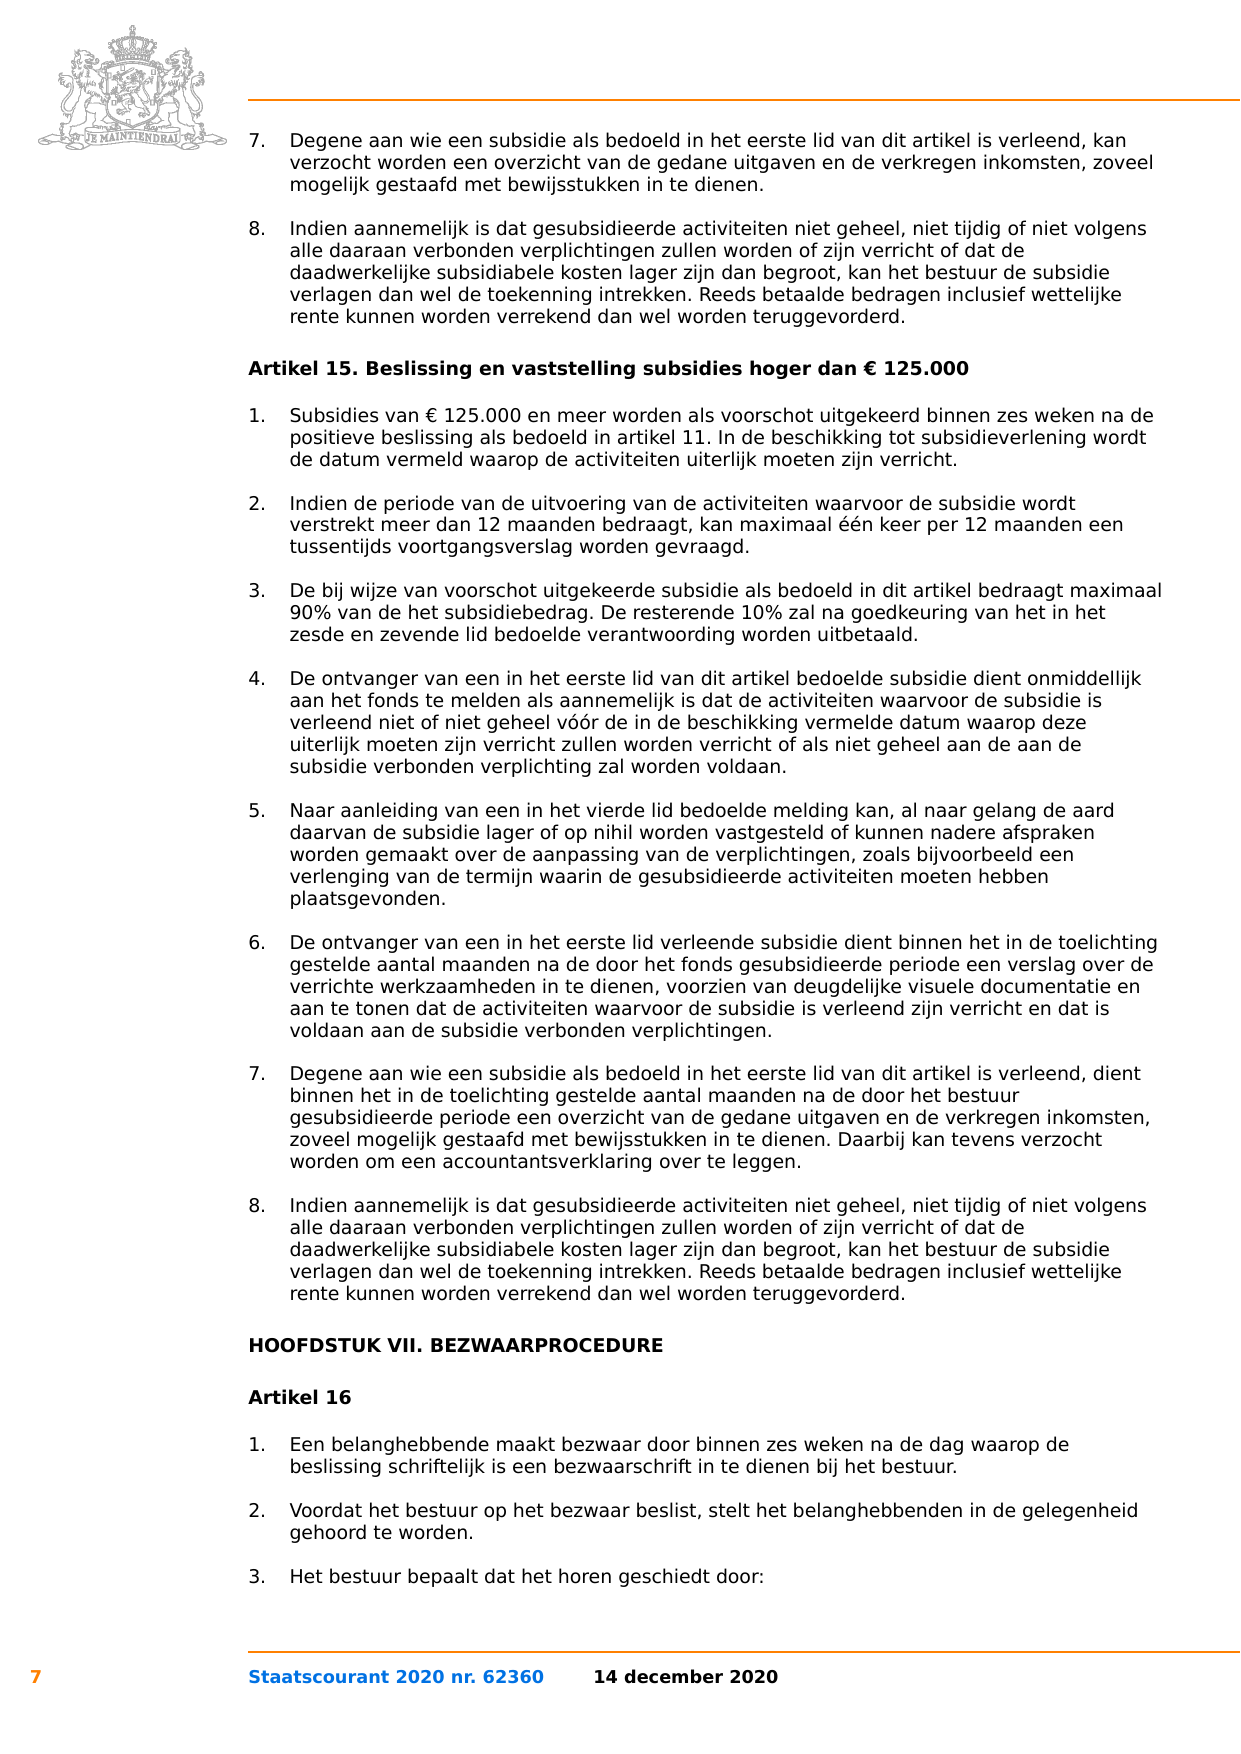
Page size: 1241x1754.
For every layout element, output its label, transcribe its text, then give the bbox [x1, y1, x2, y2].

text 8. Indien aannemelijk is dat gesubsidieerde activiteiten niet geheel, niet tijdig of niet volgens alle daaraan verbonden verplichtingen zullen worden of zijn verricht of dat de daadwerkelijke subsidiabele kosten lager zijn dan begroot, kan het bestuur de subsidie verlagen dan wel de toekenning intrekken. Reeds betaalde bedragen inclusief wettelijke rente kunnen worden verrekend dan wel worden teruggevorderd. [248, 218, 1163, 328]
text 4. De ontvanger van een in het eerste lid van dit artikel bedoelde subsidie dient onmiddellijk aan het fonds te melden als aannemelijk is dat de activiteiten waarvoor de subsidie is verleend niet of niet geheel vóór de in de beschikking vermelde datum waarop deze uiterlijk moeten zijn verricht zullen worden verricht of als niet geheel aan de aan de subsidie verbonden verplichting zal worden voldaan. [248, 668, 1163, 778]
text 6. De ontvanger van een in het eerste lid verleende subsidie dient binnen het in de toelichting gestelde aantal maanden na de door het fonds gesubsidieerde periode een verslag over de verrichte werkzaamheden in te dienen, voorzien van deugdelijke visuele documentatie en aan te tonen dat de activiteiten waarvoor de subsidie is verleend zijn verricht en dat is voldaan aan de subsidie verbonden verplichtingen. [248, 932, 1163, 1041]
text 8. Indien aannemelijk is dat gesubsidieerde activiteiten niet geheel, niet tijdig of niet volgens alle daaraan verbonden verplichtingen zullen worden of zijn verricht of dat de daadwerkelijke subsidiabele kosten lager zijn dan begroot, kan het bestuur de subsidie verlagen dan wel de toekenning intrekken. Reeds betaalde bedragen inclusief wettelijke rente kunnen worden verrekend dan wel worden teruggevorderd. [248, 1195, 1163, 1305]
text 2. Indien de periode van de uitvoering van de activiteiten waarvoor de subsidie wordt verstrekt meer dan 12 maanden bedraagt, kan maximaal één keer per 12 maanden een tussentijds voortgangsverslag worden gevraagd. [248, 492, 1163, 558]
subtitle HOOFDSTUK VII. BEZWAARPROCEDURE [248, 1335, 1163, 1357]
text 1. Een belanghebbende maakt bezwaar door binnen zes weken na de dag waarop de beslissing schriftelijk is een bezwaarschrift in te dienen bij het bestuur. [248, 1434, 1163, 1478]
text 2. Voordat het bestuur op het bezwaar beslist, stelt het belanghebbenden in de gelegenheid gehoord te worden. [248, 1500, 1163, 1544]
subtitle Artikel 16 [248, 1387, 1163, 1409]
text 3. De bij wijze van voorschot uitgekeerde subsidie als bedoeld in dit artikel bedraagt maximaal 90% van de het subsidiebedrag. De resterende 10% zal na goedkeuring van het in het zesde en zevende lid bedoelde verantwoording worden uitbetaald. [248, 580, 1163, 646]
text 7. Degene aan wie een subsidie als bedoeld in het eerste lid van dit artikel is verleend, dient binnen het in de toelichting gestelde aantal maanden na de door het bestuur gesubsidieerde periode een overzicht van de gedane uitgaven en de verkregen inkomsten, zoveel mogelijk gestaafd met bewijsstukken in te dienen. Daarbij kan tevens verzocht worden om een accountantsverklaring over te leggen. [248, 1063, 1163, 1173]
subtitle Artikel 15. Beslissing en vaststelling subsidies hoger dan € 125.000 [248, 358, 1163, 379]
text 3. Het bestuur bepaalt dat het horen geschiedt door: [248, 1566, 1163, 1588]
text 7. Degene aan wie een subsidie als bedoeld in het eerste lid van dit artikel is verleend, kan verzocht worden een overzicht van de gedane uitgaven en de verkregen inkomsten, zoveel mogelijk gestaafd met bewijsstukken in te dienen. [248, 130, 1163, 196]
text 5. Naar aanleiding van een in het vierde lid bedoelde melding kan, al naar gelang de aard daarvan de subsidie lager of op nihil worden vastgesteld of kunnen nadere afspraken worden gemaakt over de aanpassing van de verplichtingen, zoals bijvoorbeeld een verlenging van de termijn waarin de gesubsidieerde activiteiten moeten hebben plaatsgevonden. [248, 800, 1163, 910]
text 1. Subsidies van € 125.000 en meer worden als voorschot uitgekeerd binnen zes weken na de positieve beslissing als bedoeld in artikel 11. In de beschikking tot subsidieverlening wordt de datum vermeld waarop de activiteiten uiterlijk moeten zijn verricht. [248, 404, 1163, 471]
picture [38, 25, 227, 150]
